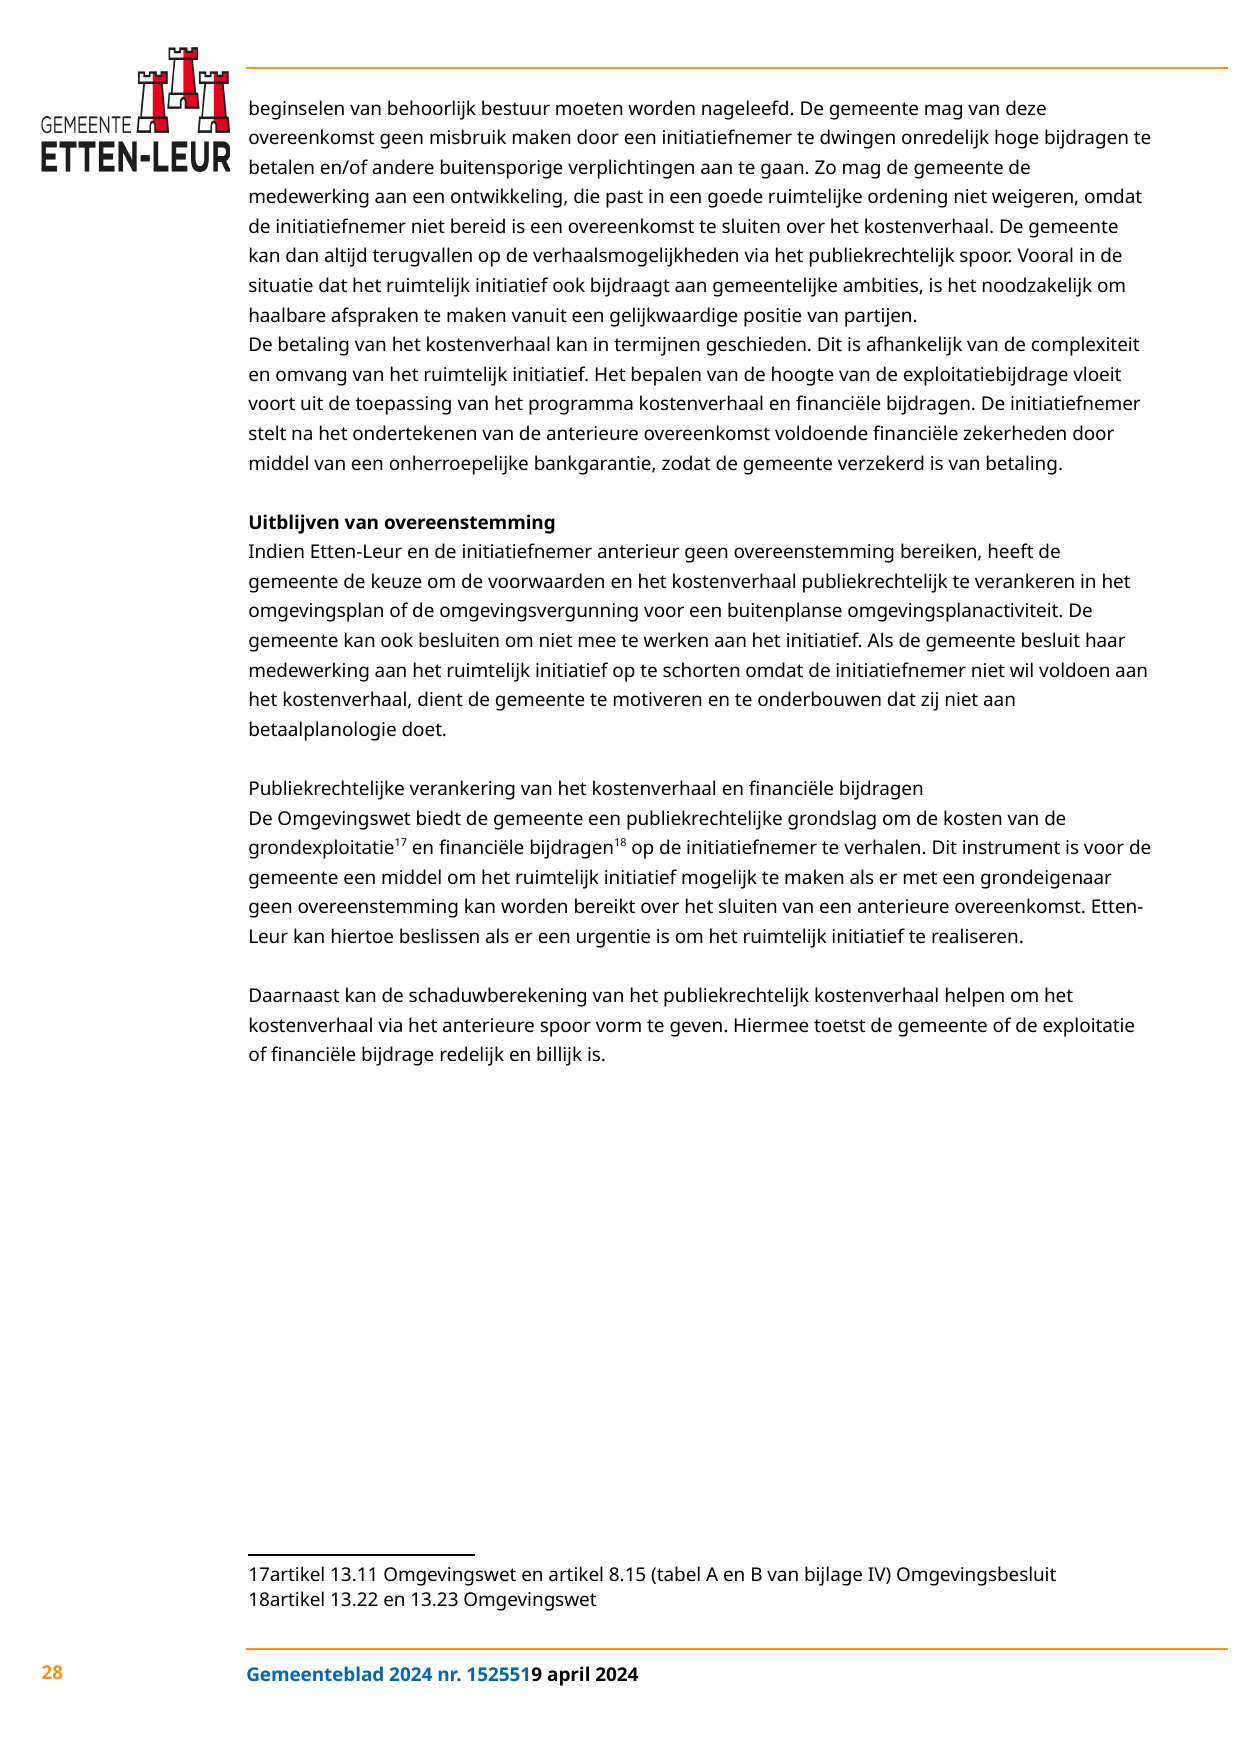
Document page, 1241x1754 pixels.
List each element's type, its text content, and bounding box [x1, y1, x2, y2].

text Publiekrechtelijke verankering van het kostenverhaal en financiële bijdragen [248, 775, 1152, 801]
text beginselen van behoorlijk bestuur moeten worden nageleefd. De gemeente mag van deze overeenkomst geen misbruik maken door een initiatiefnemer te dwingen onredelijk hoge bijdragen te betalen en/of andere buitensporige verplichtingen aan te gaan. Zo mag de gemeente de medewerking aan een ontwikkeling, die past in een goede ruimtelijke ordening niet weigeren, omdat de initiatiefnemer niet bereid is een overeenkomst te sluiten over het kostenverhaal. De gemeente kan dan altijd terugvallen op de verhaalsmogelijkheden via het publiekrechtelijk spoor. Vooral in de situatie dat het ruimtelijk initiatief ook bijdraagt aan gemeentelijke ambities, is het noodzakelijk om haalbare afspraken te maken vanuit een gelijkwaardige positie van partijen. [248, 95, 1152, 328]
text Daarnaast kan de schaduwberekening van het publiekrechtelijk kostenverhaal helpen om het kostenverhaal via het anterieure spoor vorm te geven. Hiermee toetst de gemeente of de exploitatie of financiële bijdrage redelijk en billijk is. [248, 982, 1152, 1067]
text De betaling van het kostenverhaal kan in termijnen geschieden. Dit is afhankelijk van de complexiteit en omvang van het ruimtelijk initiatief. Het bepalen van de hoogte van de exploitatiebijdrage vloeit voort uit de toepassing van het programma kostenverhaal en financiële bijdragen. De initiatiefnemer stelt na het ondertekenen van de anterieure overeenkomst voldoende financiële zekerheden door middel van een onherroepelijke bankgarantie, zodat de gemeente verzekerd is van betaling. [248, 331, 1152, 476]
text artikel 13.22 en 13.23 Omgevingswet [248, 1586, 1152, 1612]
text artikel 13.11 Omgevingswet en artikel 8.15 (tabel A en B van bijlage IV) Omgevingsbesluit [248, 1561, 1152, 1586]
text De Omgevingswet biedt de gemeente een publiekrechtelijke grondslag om de kosten van de grondexploitatie en financiële bijdragen op de initiatiefnemer te verhalen. Dit instrument is voor de gemeente een middel om het ruimtelijk initiatief mogelijk te maken als er met een grondeigenaar geen overeenstemming kan worden bereikt over het sluiten van een anterieure overeenkomst. Etten-Leur kan hiertoe beslissen als er een urgentie is om het ruimtelijk initiatief te realiseren. [248, 805, 1152, 949]
picture [41, 47, 231, 172]
text Uitblijven van overeenstemming [248, 509, 1152, 535]
text Indien Etten-Leur en de initiatiefnemer anterieur geen overeenstemming bereiken, heeft de gemeente de keuze om de voorwaarden en het kostenverhaal publiekrechtelijk te verankeren in het omgevingsplan of de omgevingsvergunning voor een buitenplanse omgevingsplanactiviteit. De gemeente kan ook besluiten om niet mee te werken aan het initiatief. Als de gemeente besluit haar medewerking aan het ruimtelijk initiatief op te schorten omdat de initiatiefnemer niet wil voldoen aan het kostenverhaal, dient de gemeente te motiveren en te onderbouwen dat zij niet aan betaalplanologie doet. [248, 538, 1152, 742]
